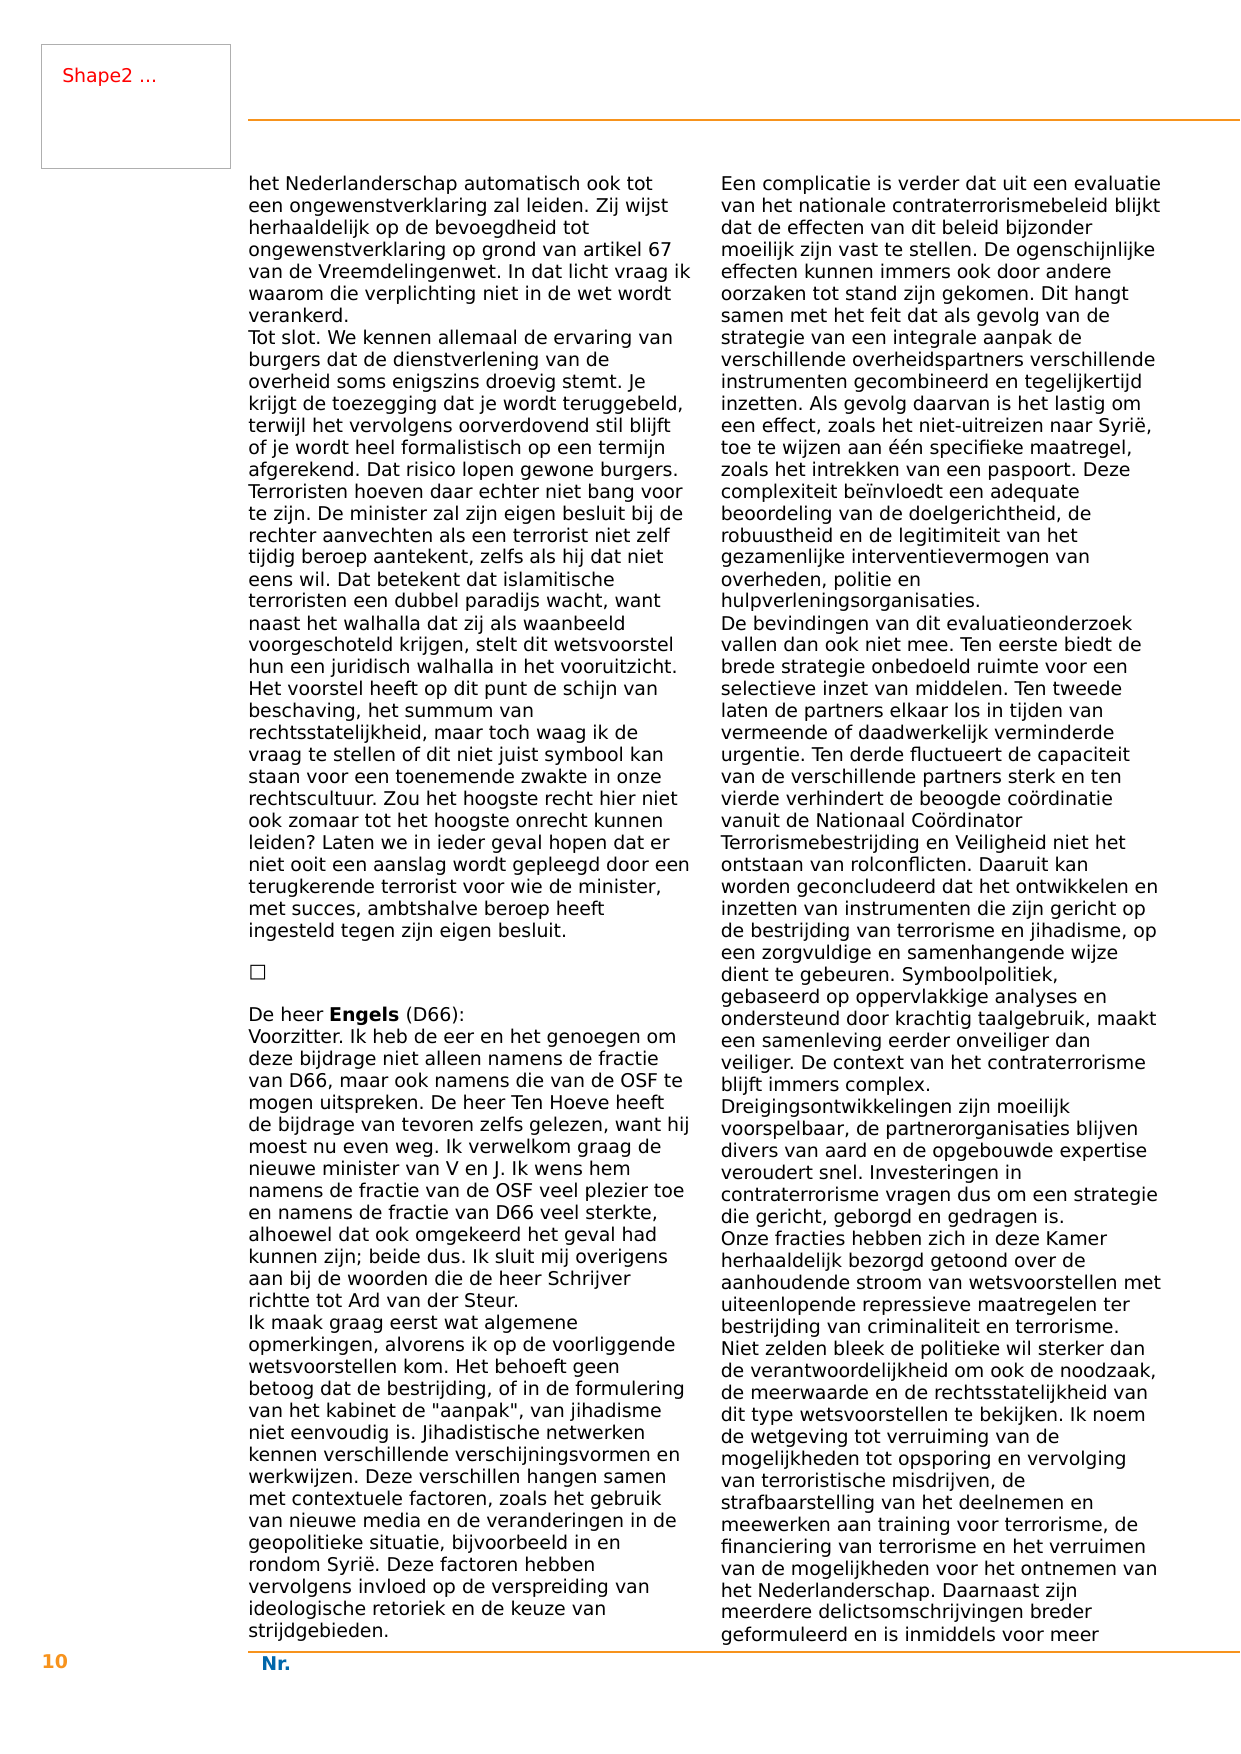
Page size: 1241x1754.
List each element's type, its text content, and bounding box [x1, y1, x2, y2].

text Voorzitter. Ik heb de eer en het genoegen om deze bijdrage niet alleen namens de fractie van D66, maar ook namens die van de OSF te mogen uitspreken. De heer Ten Hoeve heeft de bijdrage van tevoren zelfs gelezen, want hij moest nu even weg. Ik verwelkom graag de nieuwe minister van V en J. Ik wens hem namens de fractie van de OSF veel plezier toe en namens de fractie van D66 veel sterkte, alhoewel dat ook omgekeerd het geval had kunnen zijn; beide dus. Ik sluit mij overigens aan bij de woorden die de heer Schrijver richtte tot Ard van der Steur. [248, 1026, 691, 1312]
text Onze fracties hebben zich in deze Kamer herhaaldelijk bezorgd getoond over de aanhoudende stroom van wetsvoorstellen met uiteenlopende repressieve maatregelen ter bestrijding van criminaliteit en terrorisme. Niet zelden bleek de politieke wil sterker dan de verantwoordelijkheid om ook de noodzaak, de meerwaarde en de rechtsstatelijkheid van dit type wetsvoorstellen te bekijken. Ik noem de wetgeving tot verruiming van de mogelijkheden tot opsporing en vervolging van terroristische misdrijven, de strafbaarstelling van het deelnemen en meewerken aan training voor terrorisme, de financiering van terrorisme en het verruimen van de mogelijkheden voor het ontnemen van het Nederlanderschap. Daarnaast zijn meerdere delictsomschrijvingen breder geformuleerd en is inmiddels voor meer [721, 1228, 1163, 1645]
text ⬜ [248, 962, 691, 984]
text Ik maak graag eerst wat algemene opmerkingen, alvorens ik op de voorliggende wetsvoorstellen kom. Het behoeft geen betoog dat de bestrijding, of in de formulering van het kabinet de "aanpak", van jihadisme niet eenvoudig is. Jihadistische netwerken kennen verschillende verschijningsvormen en werkwijzen. Deze verschillen hangen samen met contextuele factoren, zoals het gebruik van nieuwe media en de veranderingen in de geopolitieke situatie, bijvoorbeeld in en rondom Syrië. Deze factoren hebben vervolgens invloed op de verspreiding van ideologische retoriek en de keuze van strijdgebieden. [248, 1312, 691, 1641]
text De heer Engels (D66): [248, 1004, 691, 1026]
text het Nederlanderschap automatisch ook tot een ongewenstverklaring zal leiden. Zij wijst herhaaldelijk op de bevoegdheid tot ongewenstverklaring op grond van artikel 67 van de Vreemdelingenwet. In dat licht vraag ik waarom die verplichting niet in de wet wordt verankerd. [248, 173, 691, 327]
text Een complicatie is verder dat uit een evaluatie van het nationale contraterrorismebeleid blijkt dat de effecten van dit beleid bijzonder moeilijk zijn vast te stellen. De ogenschijnlijke effecten kunnen immers ook door andere oorzaken tot stand zijn gekomen. Dit hangt samen met het feit dat als gevolg van de strategie van een integrale aanpak de verschillende overheidspartners verschillende instrumenten gecombineerd en tegelijkertijd inzetten. Als gevolg daarvan is het lastig om een effect, zoals het niet-uitreizen naar Syrië, toe te wijzen aan één specifieke maatregel, zoals het intrekken van een paspoort. Deze complexiteit beïnvloedt een adequate beoordeling van de doelgerichtheid, de robuustheid en de legitimiteit van het gezamenlijke interventievermogen van overheden, politie en hulpverleningsorganisaties. [721, 173, 1163, 612]
text Tot slot. We kennen allemaal de ervaring van burgers dat de dienstverlening van de overheid soms enigszins droevig stemt. Je krijgt de toezegging dat je wordt teruggebeld, terwijl het vervolgens oorverdovend stil blijft of je wordt heel formalistisch op een termijn afgerekend. Dat risico lopen gewone burgers. Terroristen hoeven daar echter niet bang voor te zijn. De minister zal zijn eigen besluit bij de rechter aanvechten als een terrorist niet zelf tijdig beroep aantekent, zelfs als hij dat niet eens wil. Dat betekent dat islamitische terroristen een dubbel paradijs wacht, want naast het walhalla dat zij als waanbeeld voorgeschoteld krijgen, stelt dit wetsvoorstel hun een juridisch walhalla in het vooruitzicht. Het voorstel heeft op dit punt de schijn van beschaving, het summum van rechtsstatelijkheid, maar toch waag ik de vraag te stellen of dit niet juist symbool kan staan voor een toenemende zwakte in onze rechtscultuur. Zou het hoogste recht hier niet ook zomaar tot het hoogste onrecht kunnen leiden? Laten we in ieder geval hopen dat er niet ooit een aanslag wordt gepleegd door een terugkerende terrorist voor wie de minister, met succes, ambtshalve beroep heeft ingesteld tegen zijn eigen besluit. [248, 327, 691, 942]
text De bevindingen van dit evaluatieonderzoek vallen dan ook niet mee. Ten eerste biedt de brede strategie onbedoeld ruimte voor een selectieve inzet van middelen. Ten tweede laten de partners elkaar los in tijden van vermeende of daadwerkelijk verminderde urgentie. Ten derde fluctueert de capaciteit van de verschillende partners sterk en ten vierde verhindert de beoogde coördinatie vanuit de Nationaal Coördinator Terrorismebestrijding en Veiligheid niet het ontstaan van rolconflicten. Daaruit kan worden geconcludeerd dat het ontwikkelen en inzetten van instrumenten die zijn gericht op de bestrijding van terrorisme en jihadisme, op een zorgvuldige en samenhangende wijze dient te gebeuren. Symboolpolitiek, gebaseerd op oppervlakkige analyses en ondersteund door krachtig taalgebruik, maakt een samenleving eerder onveiliger dan veiliger. De context van het contraterrorisme blijft immers complex. Dreigingsontwikkelingen zijn moeilijk voorspelbaar, de partnerorganisaties blijven divers van aard en de opgebouwde expertise veroudert snel. Investeringen in contraterrorisme vragen dus om een strategie die gericht, geborgd en gedragen is. [721, 612, 1163, 1228]
